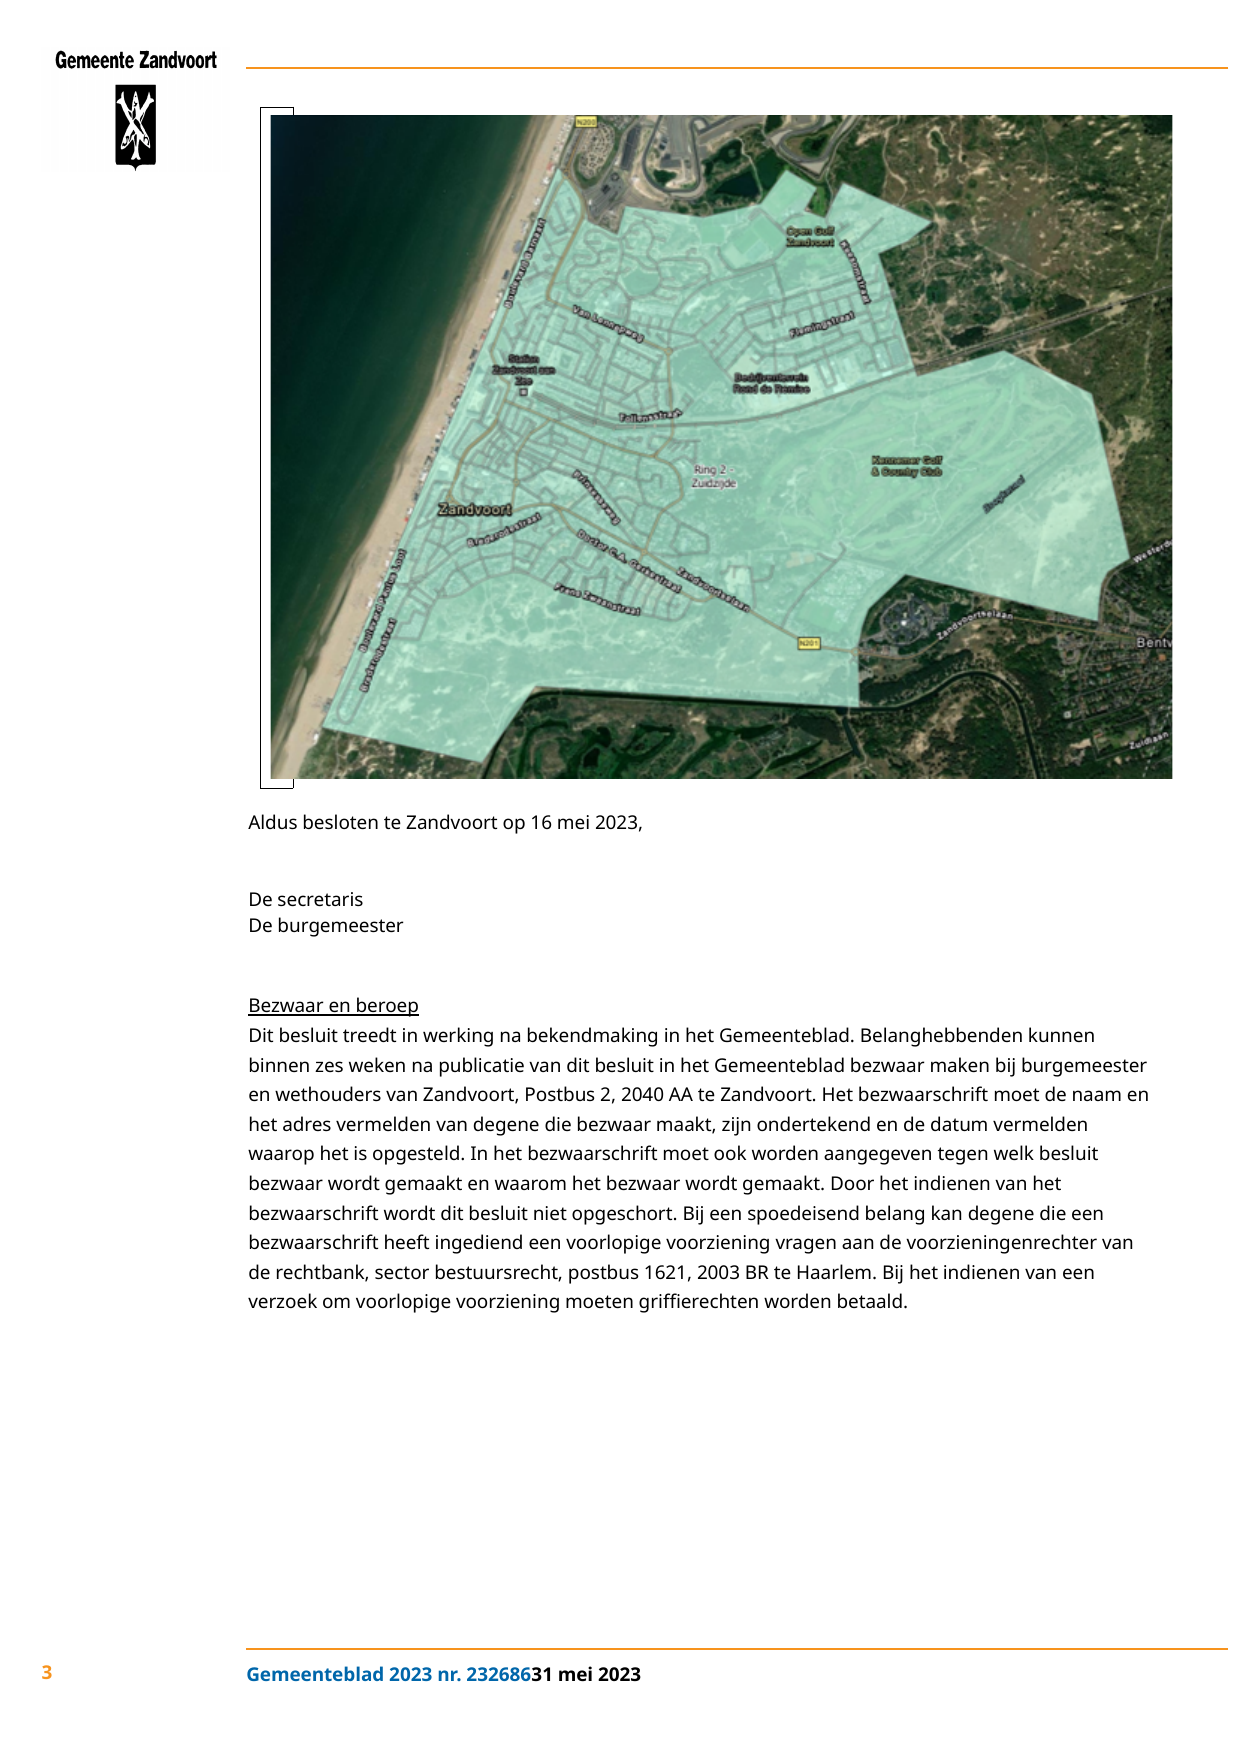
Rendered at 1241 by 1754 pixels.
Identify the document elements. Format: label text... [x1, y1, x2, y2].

text Bezwaar en beroep [248, 993, 1152, 1018]
picture [268, 115, 1173, 779]
text De secretaris [248, 886, 1152, 912]
text De burgemeester [248, 912, 1152, 938]
text Dit besluit treedt in werking na bekendmaking in het Gemeenteblad. Belanghebbenden kunnen binnen zes weken na publicatie van dit besluit in het Gemeenteblad bezwaar maken bij burgemeester en wethouders van Zandvoort, Postbus 2, 2040 AA te Zandvoort. Het bezwaarschrift moet de naam en het adres vermelden van degene die bezwaar maakt, zijn ondertekend en de datum vermelden waarop het is opgesteld. In het bezwaarschrift moet ook worden aangegeven tegen welk besluit bezwaar wordt gemaakt en waarom het bezwaar wordt gemaakt. Door het indienen van het bezwaarschrift wordt dit besluit niet opgeschort. Bij een spoedeisend belang kan degene die een bezwaarschrift heeft ingediend een voorlopige voorziening vragen aan de voorzieningenrechter van de rechtbank, sector bestuursrecht, postbus 1621, 2003 BR te Haarlem. Bij het indienen van een verzoek om voorlopige voorziening moeten griffierechten worden betaald. [248, 1022, 1152, 1314]
picture [41, 47, 231, 172]
text Aldus besloten te Zandvoort op 16 mei 2023, [248, 809, 1152, 835]
